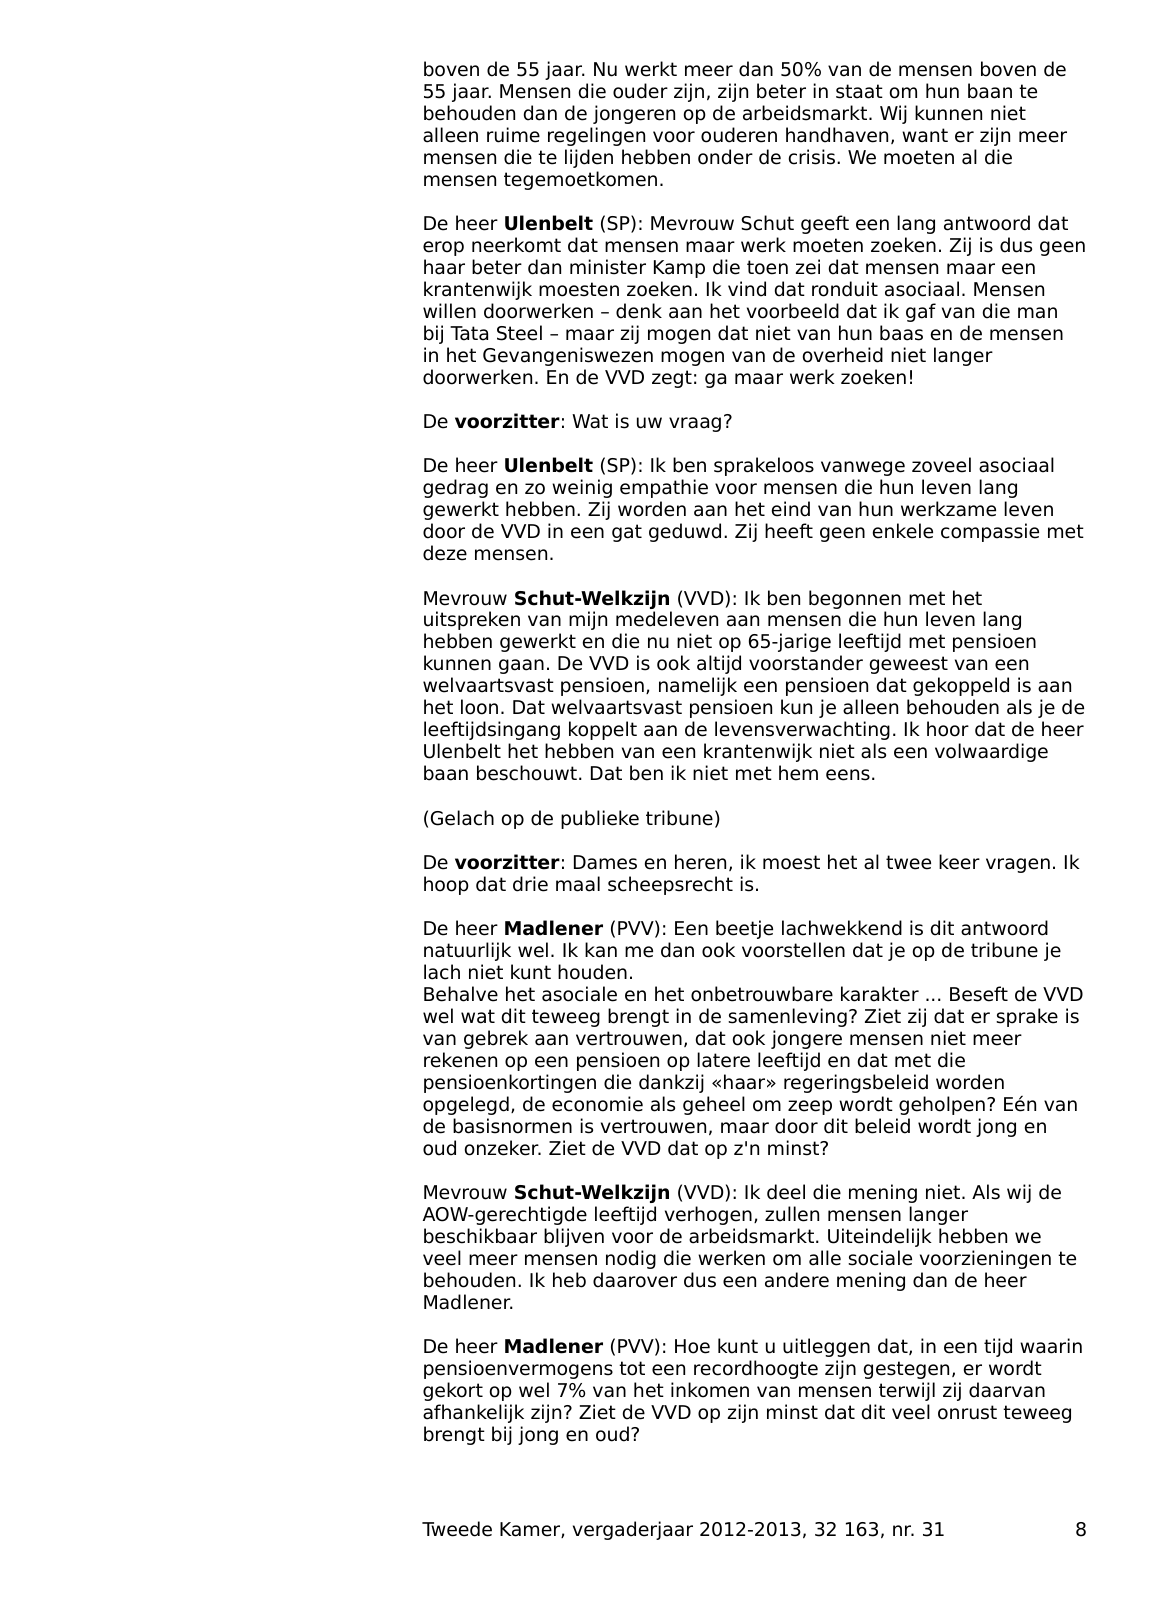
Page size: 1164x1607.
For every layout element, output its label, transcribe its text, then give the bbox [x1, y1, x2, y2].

text De heer Madlener (PVV): Hoe kunt u uitleggen dat, in een tijd waarin pensioenvermogens tot een recordhoogte zijn gestegen, er wordt gekort op wel 7% van het inkomen van mensen terwijl zij daarvan afhankelijk zijn? Ziet de VVD op zijn minst dat dit veel onrust teweeg brengt bij jong en oud? [422, 1336, 1087, 1446]
text De voorzitter: Dames en heren, ik moest het al twee keer vragen. Ik hoop dat drie maal scheepsrecht is. [422, 852, 1087, 896]
text Behalve het asociale en het onbetrouwbare karakter ... Beseft de VVD wel wat dit teweeg brengt in de samenleving? Ziet zij dat er sprake is van gebrek aan vertrouwen, dat ook jongere mensen niet meer rekenen op een pensioen op latere leeftijd en dat met die pensioenkortingen die dankzij «haar» regeringsbeleid worden opgelegd, de economie als geheel om zeep wordt geholpen? Eén van de basisnormen is vertrouwen, maar door dit beleid wordt jong en oud onzeker. Ziet de VVD dat op z'n minst? [422, 984, 1087, 1159]
text boven de 55 jaar. Nu werkt meer dan 50% van de mensen boven de 55 jaar. Mensen die ouder zijn, zijn beter in staat om hun baan te behouden dan de jongeren op de arbeidsmarkt. Wij kunnen niet alleen ruime regelingen voor ouderen handhaven, want er zijn meer mensen die te lijden hebben onder de crisis. We moeten al die mensen tegemoetkomen. [422, 59, 1087, 191]
text De heer Ulenbelt (SP): Ik ben sprakeloos vanwege zoveel asociaal gedrag en zo weinig empathie voor mensen die hun leven lang gewerkt hebben. Zij worden aan het eind van hun werkzame leven door de VVD in een gat geduwd. Zij heeft geen enkele compassie met deze mensen. [422, 455, 1087, 565]
text Mevrouw Schut-Welkzijn (VVD): Ik ben begonnen met het uitspreken van mijn medeleven aan mensen die hun leven lang hebben gewerkt en die nu niet op 65-jarige leeftijd met pensioen kunnen gaan. De VVD is ook altijd voorstander geweest van een welvaartsvast pensioen, namelijk een pensioen dat gekoppeld is aan het loon. Dat welvaartsvast pensioen kun je alleen behouden als je de leeftijdsingang koppelt aan de levensverwachting. Ik hoor dat de heer Ulenbelt het hebben van een krantenwijk niet als een volwaardige baan beschouwt. Dat ben ik niet met hem eens. [422, 587, 1087, 785]
text (Gelach op de publieke tribune) [422, 807, 1087, 829]
text De heer Ulenbelt (SP): Mevrouw Schut geeft een lang antwoord dat erop neerkomt dat mensen maar werk moeten zoeken. Zij is dus geen haar beter dan minister Kamp die toen zei dat mensen maar een krantenwijk moesten zoeken. Ik vind dat ronduit asociaal. Mensen willen doorwerken – denk aan het voorbeeld dat ik gaf van die man bij Tata Steel – maar zij mogen dat niet van hun baas en de mensen in het Gevangeniswezen mogen van de overheid niet langer doorwerken. En de VVD zegt: ga maar werk zoeken! [422, 213, 1087, 389]
text Mevrouw Schut-Welkzijn (VVD): Ik deel die mening niet. Als wij de AOW-gerechtigde leeftijd verhogen, zullen mensen langer beschikbaar blijven voor de arbeidsmarkt. Uiteindelijk hebben we veel meer mensen nodig die werken om alle sociale voorzieningen te behouden. Ik heb daarover dus een andere mening dan de heer Madlener. [422, 1182, 1087, 1313]
text De voorzitter: Wat is uw vraag? [422, 411, 1087, 433]
text De heer Madlener (PVV): Een beetje lachwekkend is dit antwoord natuurlijk wel. Ik kan me dan ook voorstellen dat je op de tribune je lach niet kunt houden. [422, 918, 1087, 984]
